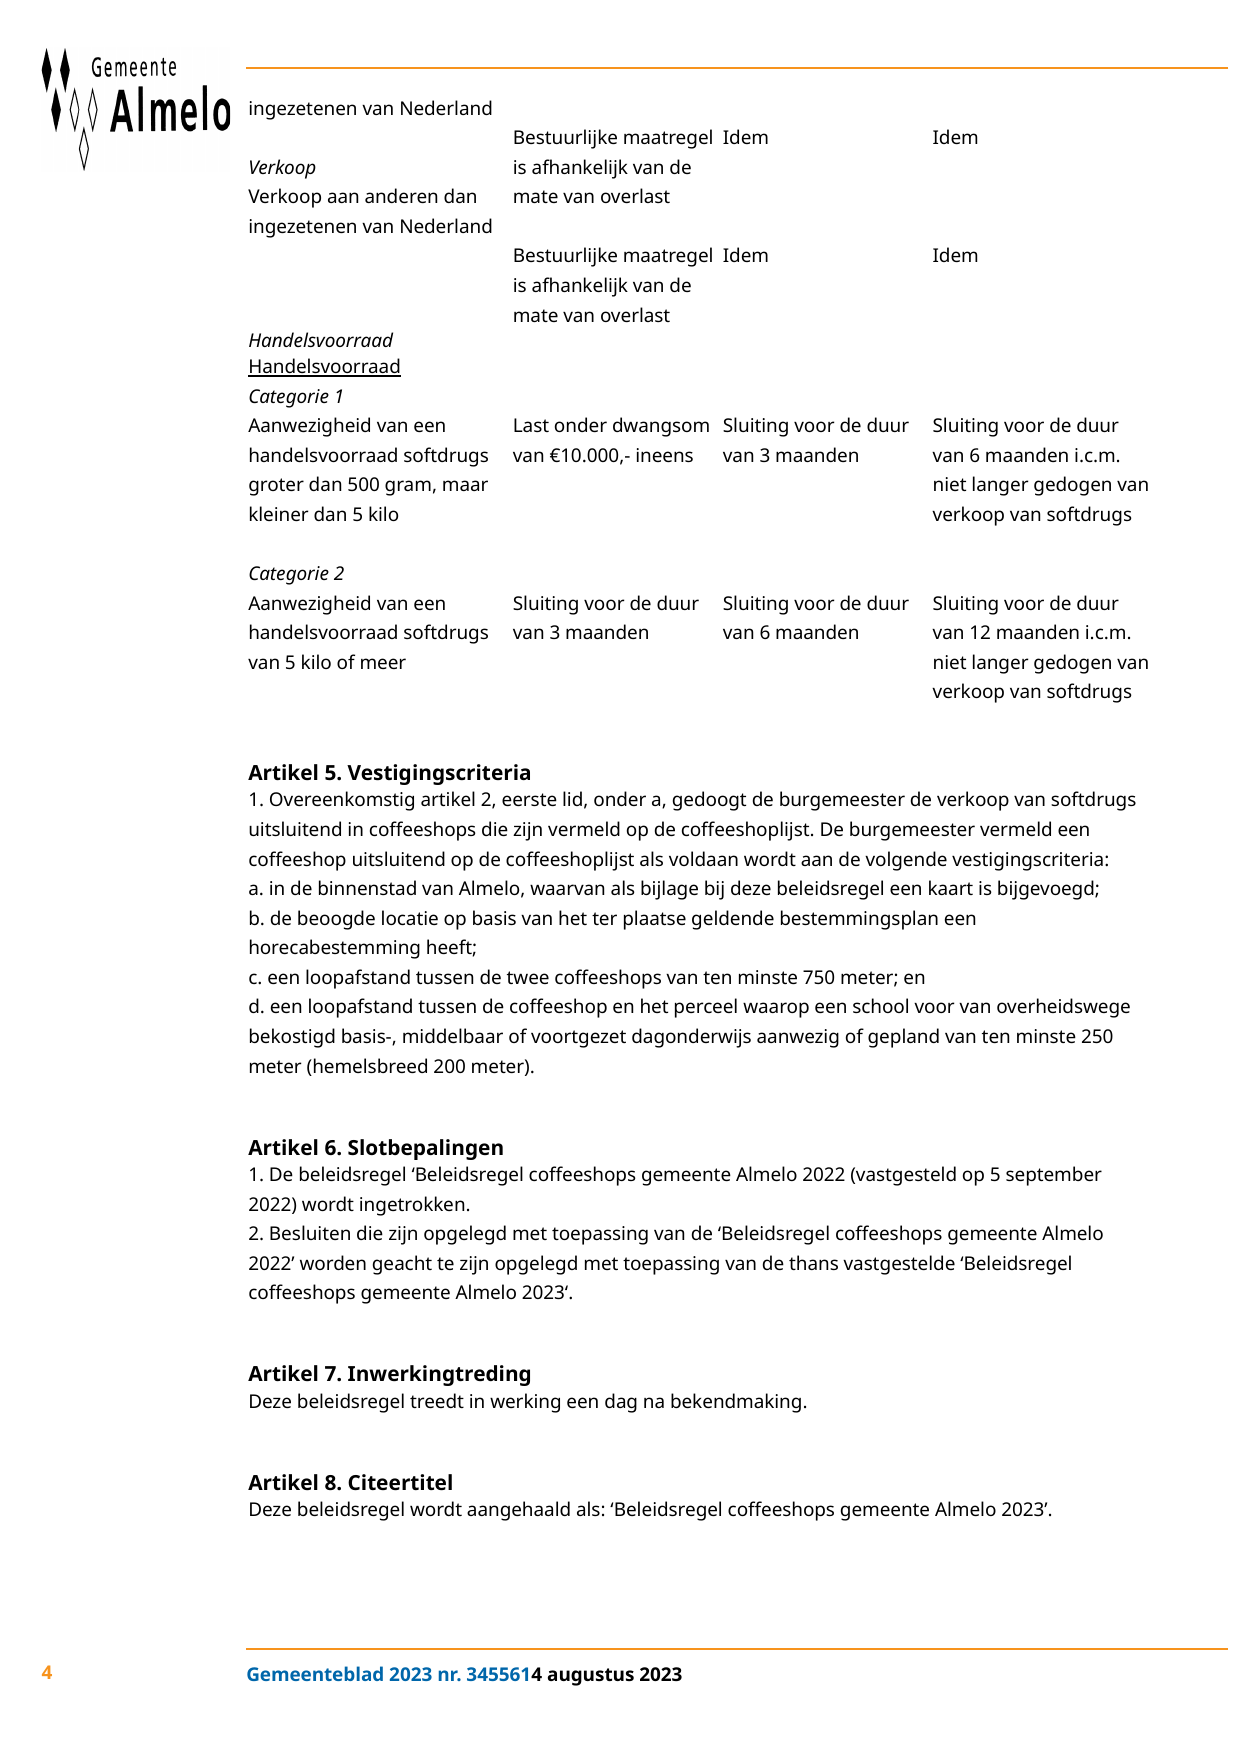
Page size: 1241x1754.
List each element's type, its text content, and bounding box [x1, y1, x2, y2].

picture [41, 47, 231, 172]
table_cell ingezetenen van Nederland Verkoop Verkoop aan anderen dan ingezetenen van Nederland [248, 95, 513, 328]
text 1. De beleidsregel ‘Beleidsregel coffeeshops gemeente Almelo 2022 (vastgesteld op 5 september 2022) wordt ingetrokken. [248, 1161, 1152, 1217]
text a. in de binnenstad van Almelo, waarvan als bijlage bij deze beleidsregel een kaart is bijgevoegd; [248, 875, 1152, 901]
text Artikel 7. Inwerkingtreding [248, 1359, 1152, 1388]
text Artikel 6. Slotbepalingen [248, 1133, 1152, 1161]
text Artikel 8. Citeertitel [248, 1468, 1152, 1496]
table_cell Handelsvoorraad Categorie 1 Aanwezigheid van een handelsvoorraad softdrugs groter dan 500 gram, maar kleiner dan 5 kilo Categorie 2 Aanwezigheid van een handelsvoorraad softdrugs van 5 kilo of meer [248, 353, 513, 704]
text c. een loopafstand tussen de twee coffeeshops van ten minste 750 meter; en [248, 964, 1152, 990]
text 2. Besluiten die zijn opgelegd met toepassing van de ‘Beleidsregel coffeeshops gemeente Almelo 2022’ worden geacht te zijn opgelegd met toepassing van de thans vastgestelde ‘Beleidsregel coffeeshops gemeente Almelo 2023‘. [248, 1220, 1152, 1305]
table_cell Sluiting voor de duur van 3 maanden Sluiting voor de duur van 6 maanden [723, 353, 932, 704]
table_cell Idem Idem [723, 95, 932, 328]
text Deze beleidsregel treedt in werking een dag na bekendmaking. [248, 1388, 1152, 1414]
table_cell Last onder dwangsom van €10.000,- ineens Sluiting voor de duur van 3 maanden [513, 353, 723, 704]
table_cell Handelsvoorraad [248, 328, 1152, 353]
table_cell Idem Idem [933, 95, 1152, 328]
text d. een loopafstand tussen de coffeeshop en het perceel waarop een school voor van overheidswege bekostigd basis-, middelbaar of voortgezet dagonderwijs aanwezig of gepland van ten minste 250 meter (hemelsbreed 200 meter). [248, 994, 1152, 1078]
text Deze beleidsregel wordt aangehaald als: ‘Beleidsregel coffeeshops gemeente Almelo 2023’. [248, 1496, 1152, 1522]
table_cell Bestuurlijke maatregel is afhankelijk van de mate van overlast Bestuurlijke maatregel is afhankelijk van de mate van overlast [513, 95, 723, 328]
text Artikel 5. Vestigingscriteria [248, 758, 1152, 787]
text b. de beoogde locatie op basis van het ter plaatse geldende bestemmingsplan een horecabestemming heeft; [248, 905, 1152, 960]
text 1. Overeenkomstig artikel 2, eerste lid, onder a, gedoogt de burgemeester de verkoop van softdrugs uitsluitend in coffeeshops die zijn vermeld op de coffeeshoplijst. De burgemeester vermeld een coffeeshop uitsluitend op de coffeeshoplijst als voldaan wordt aan de volgende vestigingscriteria: [248, 787, 1152, 871]
table_cell Sluiting voor de duur van 6 maanden i.c.m. niet langer gedogen van verkoop van softdrugs Sluiting voor de duur van 12 maanden i.c.m. niet langer gedogen van verkoop van softdrugs [933, 353, 1152, 704]
